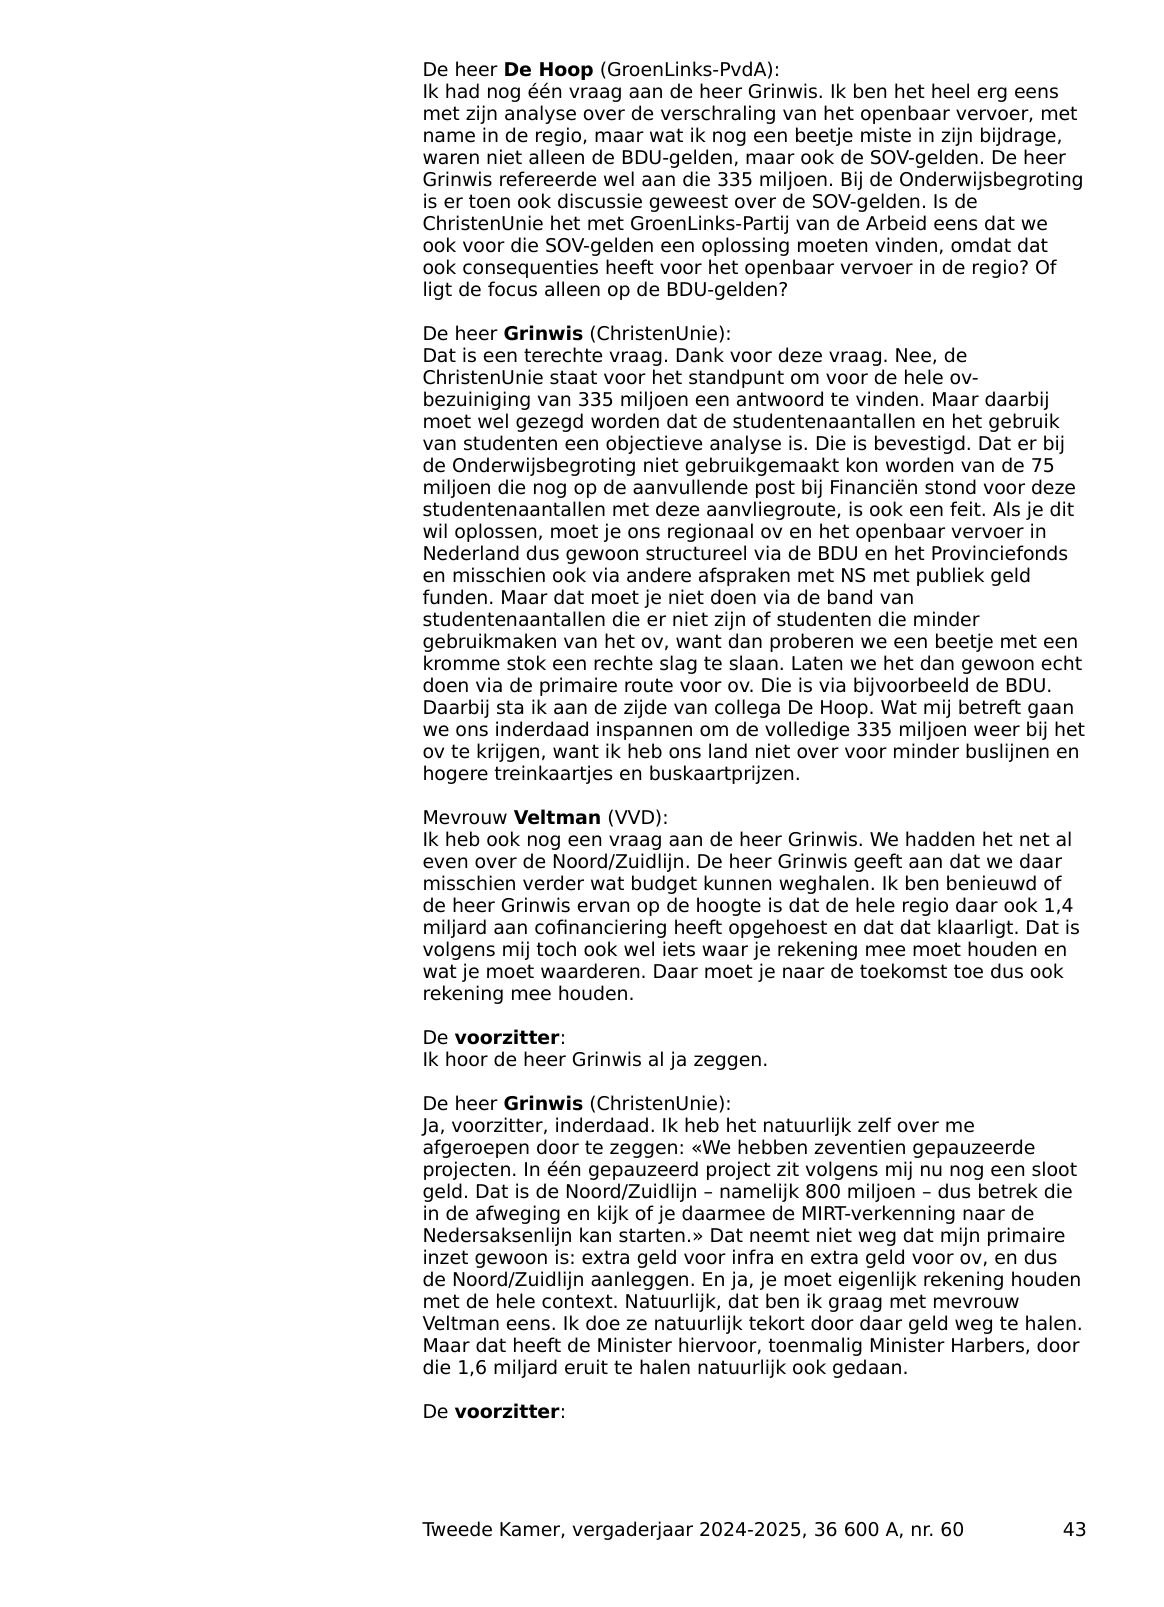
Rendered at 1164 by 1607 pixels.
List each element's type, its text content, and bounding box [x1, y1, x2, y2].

text De heer Grinwis (ChristenUnie): [422, 1093, 1087, 1115]
text De heer Grinwis (ChristenUnie): [422, 323, 1087, 345]
text Mevrouw Veltman (VVD): [422, 807, 1087, 829]
text De voorzitter: [422, 1027, 1087, 1049]
text De heer De Hoop (GroenLinks-PvdA): [422, 59, 1087, 81]
text Ik had nog één vraag aan de heer Grinwis. Ik ben het heel erg eens met zijn analyse over de verschraling van het openbaar vervoer, met name in de regio, maar wat ik nog een beetje miste in zijn bijdrage, waren niet alleen de BDU-gelden, maar ook de SOV-gelden. De heer Grinwis refereerde wel aan die 335 miljoen. Bij de Onderwijsbegroting is er toen ook discussie geweest over de SOV-gelden. Is de ChristenUnie het met GroenLinks-Partij van de Arbeid eens dat we ook voor die SOV-gelden een oplossing moeten vinden, omdat dat ook consequenties heeft voor het openbaar vervoer in de regio? Of ligt de focus alleen op de BDU-gelden? [422, 81, 1087, 301]
text Ik heb ook nog een vraag aan de heer Grinwis. We hadden het net al even over de Noord/Zuidlijn. De heer Grinwis geeft aan dat we daar misschien verder wat budget kunnen weghalen. Ik ben benieuwd of de heer Grinwis ervan op de hoogte is dat de hele regio daar ook 1,4 miljard aan cofinanciering heeft opgehoest en dat dat klaarligt. Dat is volgens mij toch ook wel iets waar je rekening mee moet houden en wat je moet waarderen. Daar moet je naar de toekomst toe dus ook rekening mee houden. [422, 829, 1087, 1004]
text Ik hoor de heer Grinwis al ja zeggen. [422, 1049, 1087, 1071]
text Dat is een terechte vraag. Dank voor deze vraag. Nee, de ChristenUnie staat voor het standpunt om voor de hele ov-bezuiniging van 335 miljoen een antwoord te vinden. Maar daarbij moet wel gezegd worden dat de studentenaantallen en het gebruik van studenten een objectieve analyse is. Die is bevestigd. Dat er bij de Onderwijsbegroting niet gebruikgemaakt kon worden van de 75 miljoen die nog op de aanvullende post bij Financiën stond voor deze studentenaantallen met deze aanvliegroute, is ook een feit. Als je dit wil oplossen, moet je ons regionaal ov en het openbaar vervoer in Nederland dus gewoon structureel via de BDU en het Provinciefonds en misschien ook via andere afspraken met NS met publiek geld funden. Maar dat moet je niet doen via de band van studentenaantallen die er niet zijn of studenten die minder gebruikmaken van het ov, want dan proberen we een beetje met een kromme stok een rechte slag te slaan. Laten we het dan gewoon echt doen via de primaire route voor ov. Die is via bijvoorbeeld de BDU. Daarbij sta ik aan de zijde van collega De Hoop. Wat mij betreft gaan we ons inderdaad inspannen om de volledige 335 miljoen weer bij het ov te krijgen, want ik heb ons land niet over voor minder buslijnen en hogere treinkaartjes en buskaartprijzen. [422, 345, 1087, 784]
text De voorzitter: [422, 1401, 1087, 1423]
text Ja, voorzitter, inderdaad. Ik heb het natuurlijk zelf over me afgeroepen door te zeggen: «We hebben zeventien gepauzeerde projecten. In één gepauzeerd project zit volgens mij nu nog een sloot geld. Dat is de Noord/Zuidlijn – namelijk 800 miljoen – dus betrek die in de afweging en kijk of je daarmee de MIRT-verkenning naar de Nedersaksenlijn kan starten.» Dat neemt niet weg dat mijn primaire inzet gewoon is: extra geld voor infra en extra geld voor ov, en dus de Noord/Zuidlijn aanleggen. En ja, je moet eigenlijk rekening houden met de hele context. Natuurlijk, dat ben ik graag met mevrouw Veltman eens. Ik doe ze natuurlijk tekort door daar geld weg te halen. Maar dat heeft de Minister hiervoor, toenmalig Minister Harbers, door die 1,6 miljard eruit te halen natuurlijk ook gedaan. [422, 1115, 1087, 1379]
